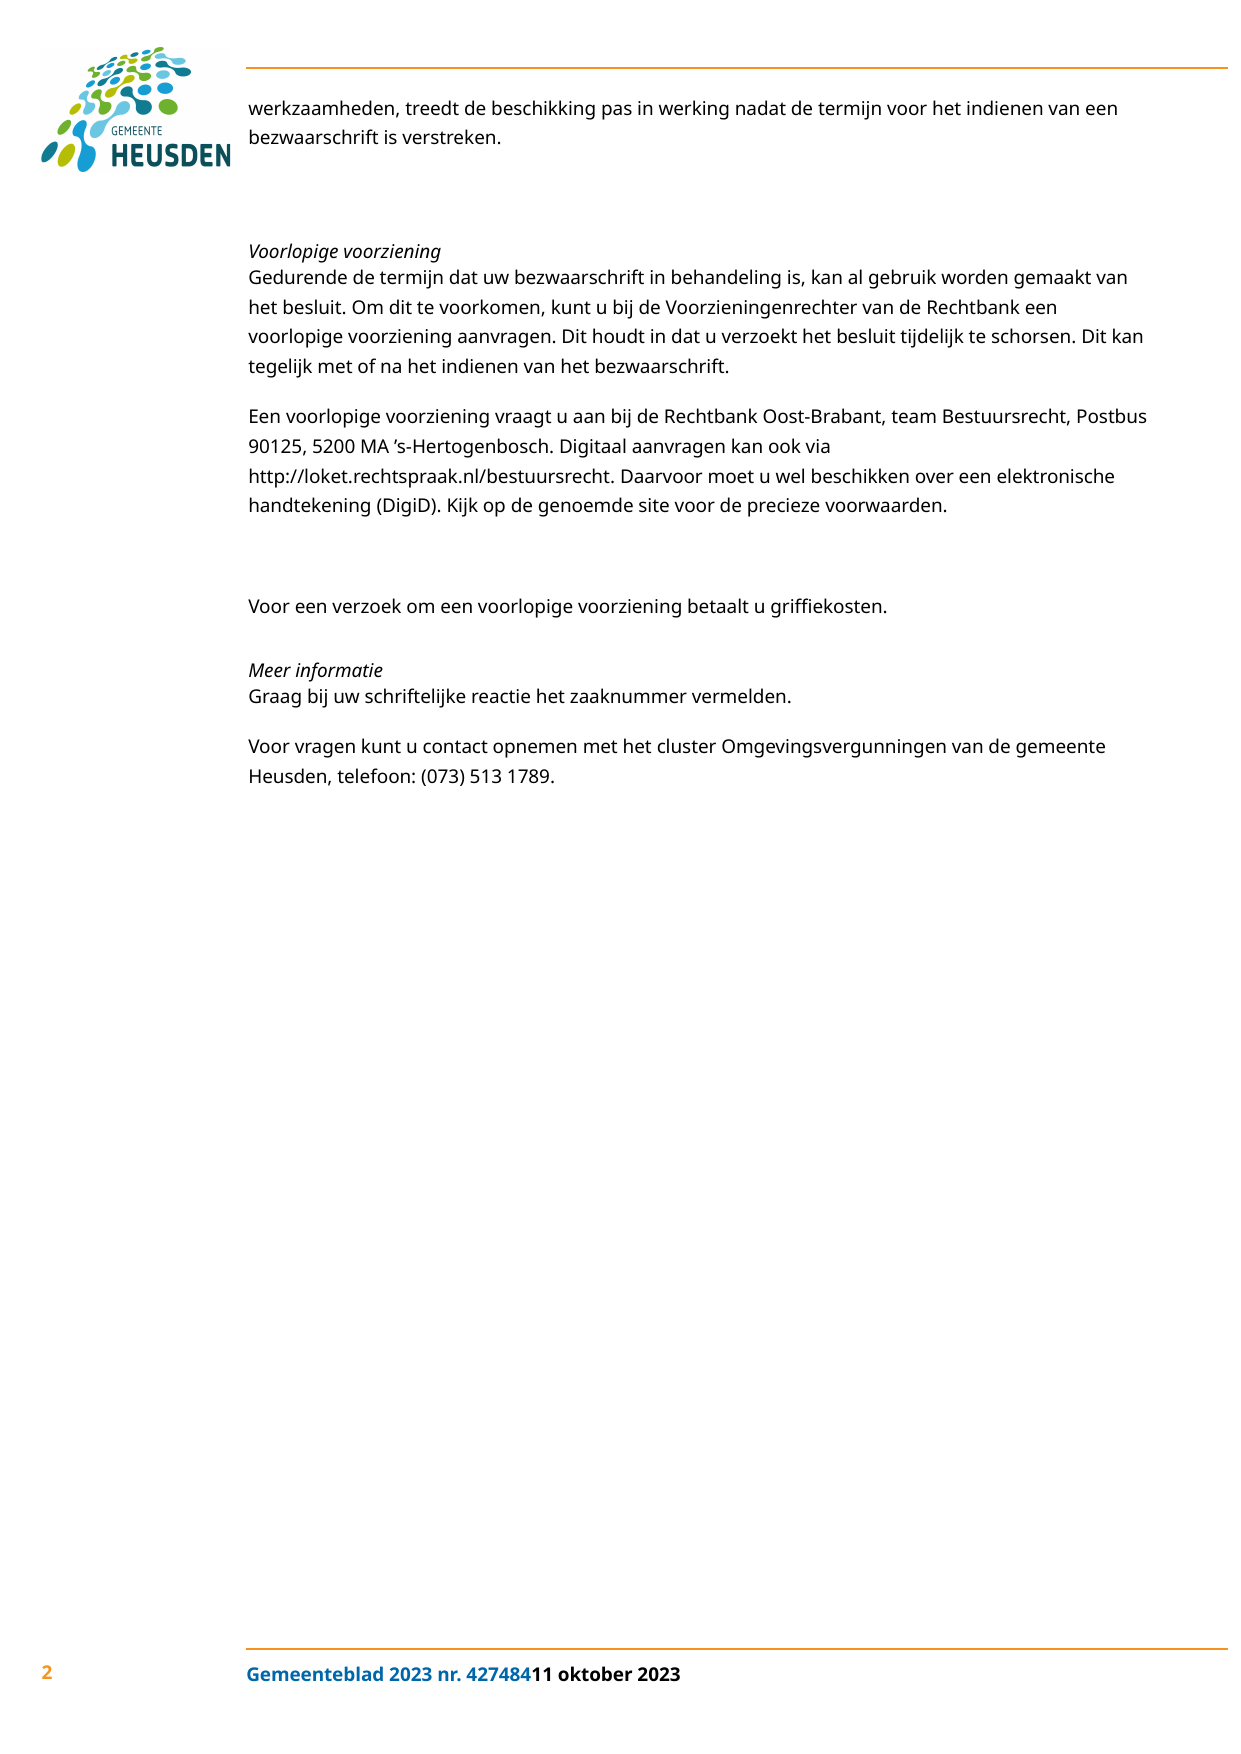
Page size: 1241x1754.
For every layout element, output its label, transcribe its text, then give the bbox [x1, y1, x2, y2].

text Graag bij uw schriftelijke reactie het zaaknummer vermelden. [248, 683, 1152, 709]
text Voorlopige voorziening [248, 239, 1152, 264]
text Meer informatie [248, 657, 1152, 683]
text Voor een verzoek om een voorlopige voorziening betaalt u griffiekosten. [248, 593, 1152, 619]
picture [41, 47, 231, 172]
text Een voorlopige voorziening vraagt u aan bij de Rechtbank Oost-Brabant, team Bestuursrecht, Postbus 90125, 5200 MA ’s-Hertogenbosch. Digitaal aanvragen kan ook via http://loket.rechtspraak.nl/bestuursrecht. Daarvoor moet u wel beschikken over een elektronische handtekening (DigiD). Kijk op de genoemde site voor de precieze voorwaarden. [248, 404, 1152, 518]
text werkzaamheden, treedt de beschikking pas in werking nadat de termijn voor het indienen van een bezwaarschrift is verstreken. [248, 95, 1152, 150]
text Gedurende de termijn dat uw bezwaarschrift in behandeling is, kan al gebruik worden gemaakt van het besluit. Om dit te voorkomen, kunt u bij de Voorzieningenrechter van de Rechtbank een voorlopige voorziening aanvragen. Dit houdt in dat u verzoekt het besluit tijdelijk te schorsen. Dit kan tegelijk met of na het indienen van het bezwaarschrift. [248, 264, 1152, 379]
text Voor vragen kunt u contact opnemen met het cluster Omgevingsvergunningen van de gemeente Heusden, telefoon: (073) 513 1789. [248, 733, 1152, 789]
